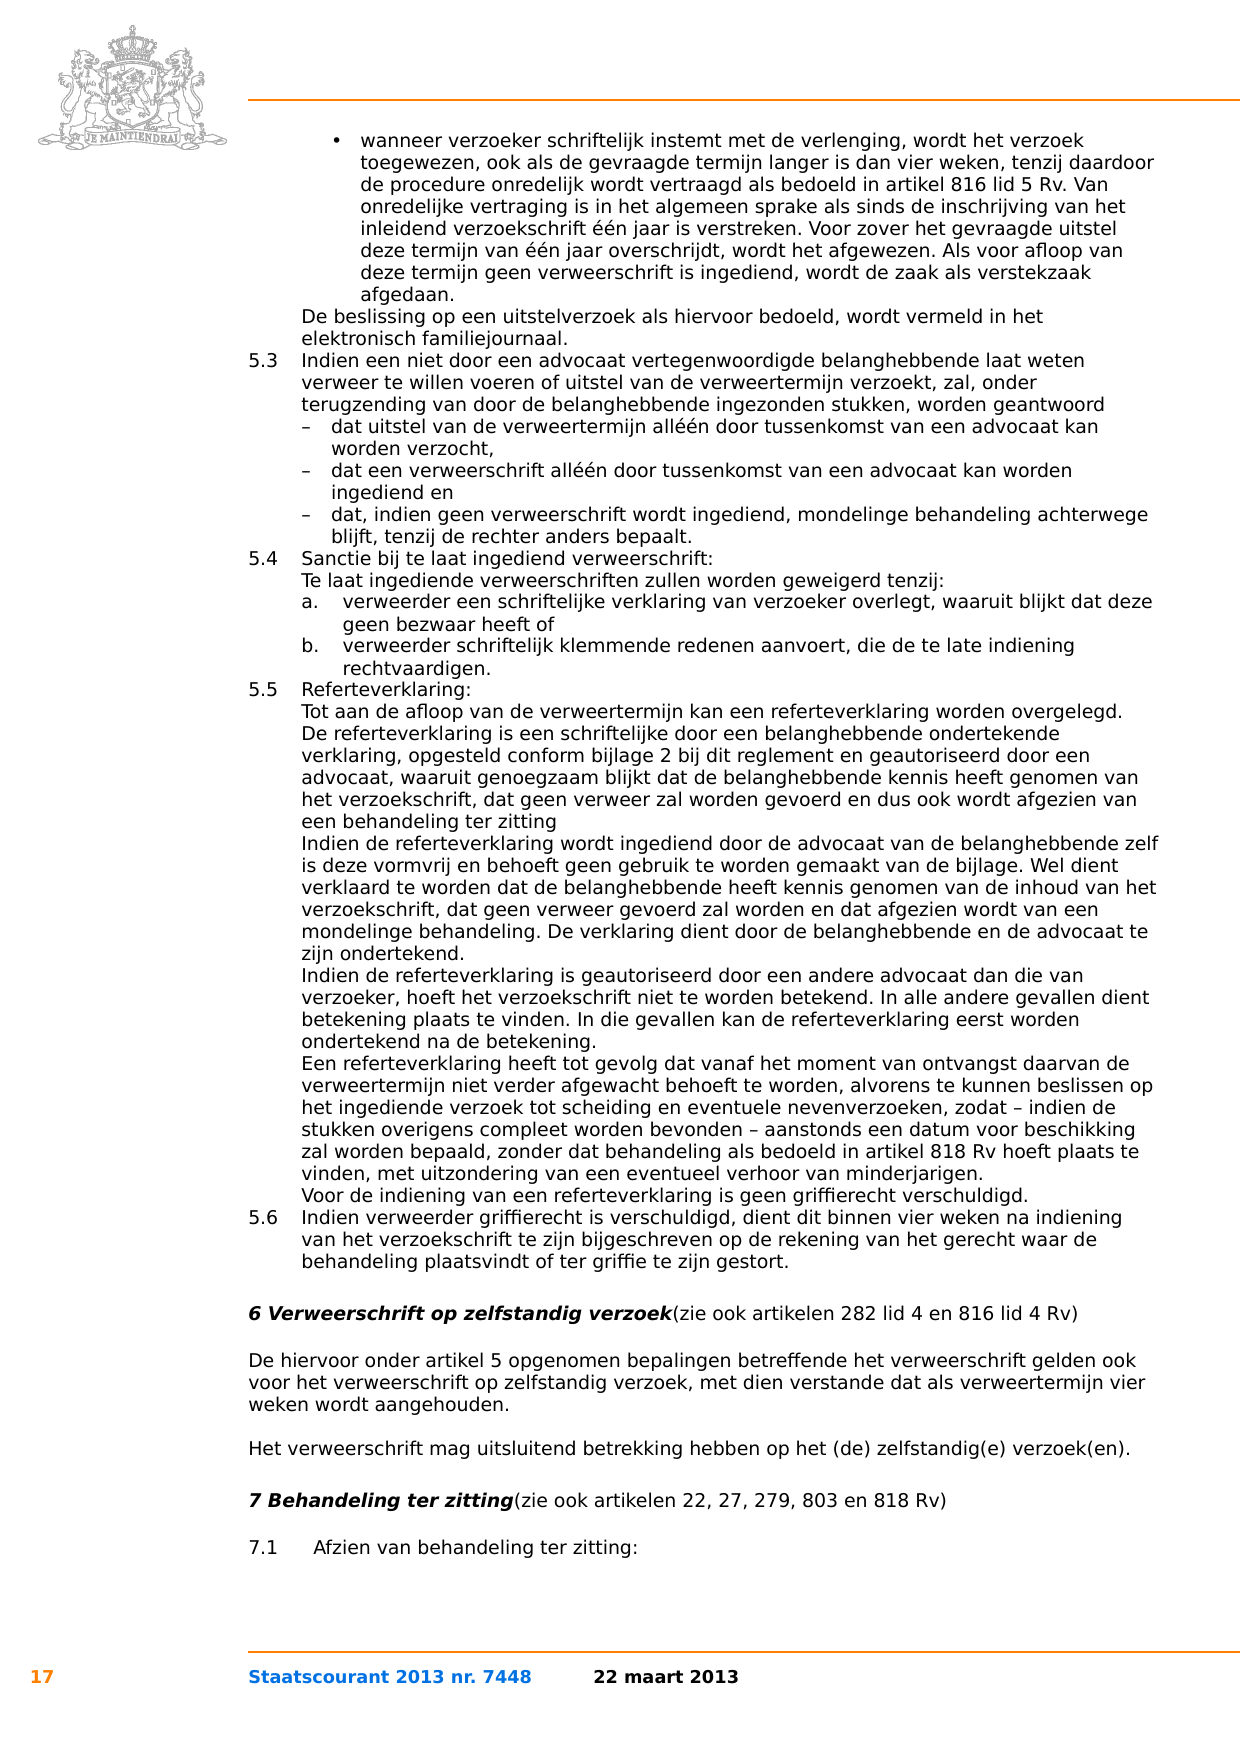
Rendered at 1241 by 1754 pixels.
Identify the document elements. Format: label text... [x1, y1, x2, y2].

text – dat een verweerschrift alléén door tussenkomst van een advocaat kan worden ingediend en [301, 459, 1163, 503]
text Tot aan de afloop van de verweertermijn kan een referteverklaring worden overgelegd. [301, 701, 1163, 723]
text 5.4 Sanctie bij te laat ingediend verweerschrift: [248, 547, 1163, 569]
text 5.3 Indien een niet door een advocaat vertegenwoordigde belanghebbende laat weten verweer te willen voeren of uitstel van de verweertermijn verzoekt, zal, onder terugzending van door de belanghebbende ingezonden stukken, worden geantwoord [248, 350, 1163, 416]
text Een referteverklaring heeft tot gevolg dat vanaf het moment van ontvangst daarvan de verweertermijn niet verder afgewacht behoeft te worden, alvorens te kunnen beslissen op het ingediende verzoek tot scheiding en eventuele nevenverzoeken, zodat – indien de stukken overigens compleet worden bevonden – aanstonds een datum voor beschikking zal worden bepaald, zonder dat behandeling als bedoeld in artikel 818 Rv hoeft plaats te vinden, met uitzondering van een eventueel verhoor van minderjarigen. [301, 1053, 1163, 1185]
text Indien de referteverklaring wordt ingediend door de advocaat van de belanghebbende zelf is deze vormvrij en behoeft geen gebruik te worden gemaakt van de bijlage. Wel dient verklaard te worden dat de belanghebbende heeft kennis genomen van de inhoud van het verzoekschrift, dat geen verweer gevoerd zal worden en dat afgezien wordt van een mondelinge behandeling. De verklaring dient door de belanghebbende en de advocaat te zijn ondertekend. [301, 833, 1163, 965]
text Te laat ingediende verweerschriften zullen worden geweigerd tenzij: [301, 569, 1163, 591]
subtitle 6 Verweerschrift op zelfstandig verzoek(zie ook artikelen 282 lid 4 en 816 lid 4 Rv) [248, 1303, 1163, 1325]
text • wanneer verzoeker schriftelijk instemt met de verlenging, wordt het verzoek toegewezen, ook als de gevraagde termijn langer is dan vier weken, tenzij daardoor de procedure onredelijk wordt vertraagd als bedoeld in artikel 816 lid 5 Rv. Van onredelijke vertraging is in het algemeen sprake als sinds de inschrijving van het inleidend verzoekschrift één jaar is verstreken. Voor zover het gevraagde uitstel deze termijn van één jaar overschrijdt, wordt het afgewezen. Als voor afloop van deze termijn geen verweerschrift is ingediend, wordt de zaak als verstekzaak afgedaan. [331, 130, 1163, 306]
text – dat uitstel van de verweertermijn alléén door tussenkomst van een advocaat kan worden verzocht, [301, 416, 1163, 459]
text b. verweerder schriftelijk klemmende redenen aanvoert, die de te late indiening rechtvaardigen. [301, 635, 1163, 679]
text 7.1 Afzien van behandeling ter zitting: [248, 1537, 1163, 1558]
text De beslissing op een uitstelverzoek als hiervoor bedoeld, wordt vermeld in het elektronisch familiejournaal. [301, 306, 1163, 350]
text Voor de indiening van een referteverklaring is geen griffierecht verschuldigd. [301, 1185, 1163, 1207]
text Indien de referteverklaring is geautoriseerd door een andere advocaat dan die van verzoeker, hoeft het verzoekschrift niet te worden betekend. In alle andere gevallen dient betekening plaats te vinden. In die gevallen kan de referteverklaring eerst worden ondertekend na de betekening. [301, 965, 1163, 1053]
text Het verweerschrift mag uitsluitend betrekking hebben op het (de) zelfstandig(e) verzoek(en). [248, 1438, 1163, 1459]
text De hiervoor onder artikel 5 opgenomen bepalingen betreffende het verweerschrift gelden ook voor het verweerschrift op zelfstandig verzoek, met dien verstande dat als verweertermijn vier weken wordt aangehouden. [248, 1350, 1163, 1416]
text De referteverklaring is een schriftelijke door een belanghebbende ondertekende verklaring, opgesteld conform bijlage 2 bij dit reglement en geautoriseerd door een advocaat, waaruit genoegzaam blijkt dat de belanghebbende kennis heeft genomen van het verzoekschrift, dat geen verweer zal worden gevoerd en dus ook wordt afgezien van een behandeling ter zitting [301, 723, 1163, 833]
text – dat, indien geen verweerschrift wordt ingediend, mondelinge behandeling achterwege blijft, tenzij de rechter anders bepaalt. [301, 503, 1163, 547]
text 5.5 Referteverklaring: [248, 679, 1163, 701]
text 5.6 Indien verweerder griffierecht is verschuldigd, dient dit binnen vier weken na indiening van het verzoekschrift te zijn bijgeschreven op de rekening van het gerecht waar de behandeling plaatsvindt of ter griffie te zijn gestort. [248, 1207, 1163, 1273]
subtitle 7 Behandeling ter zitting(zie ook artikelen 22, 27, 279, 803 en 818 Rv) [248, 1489, 1163, 1512]
text a. verweerder een schriftelijke verklaring van verzoeker overlegt, waaruit blijkt dat deze geen bezwaar heeft of [301, 591, 1163, 635]
picture [38, 25, 227, 150]
